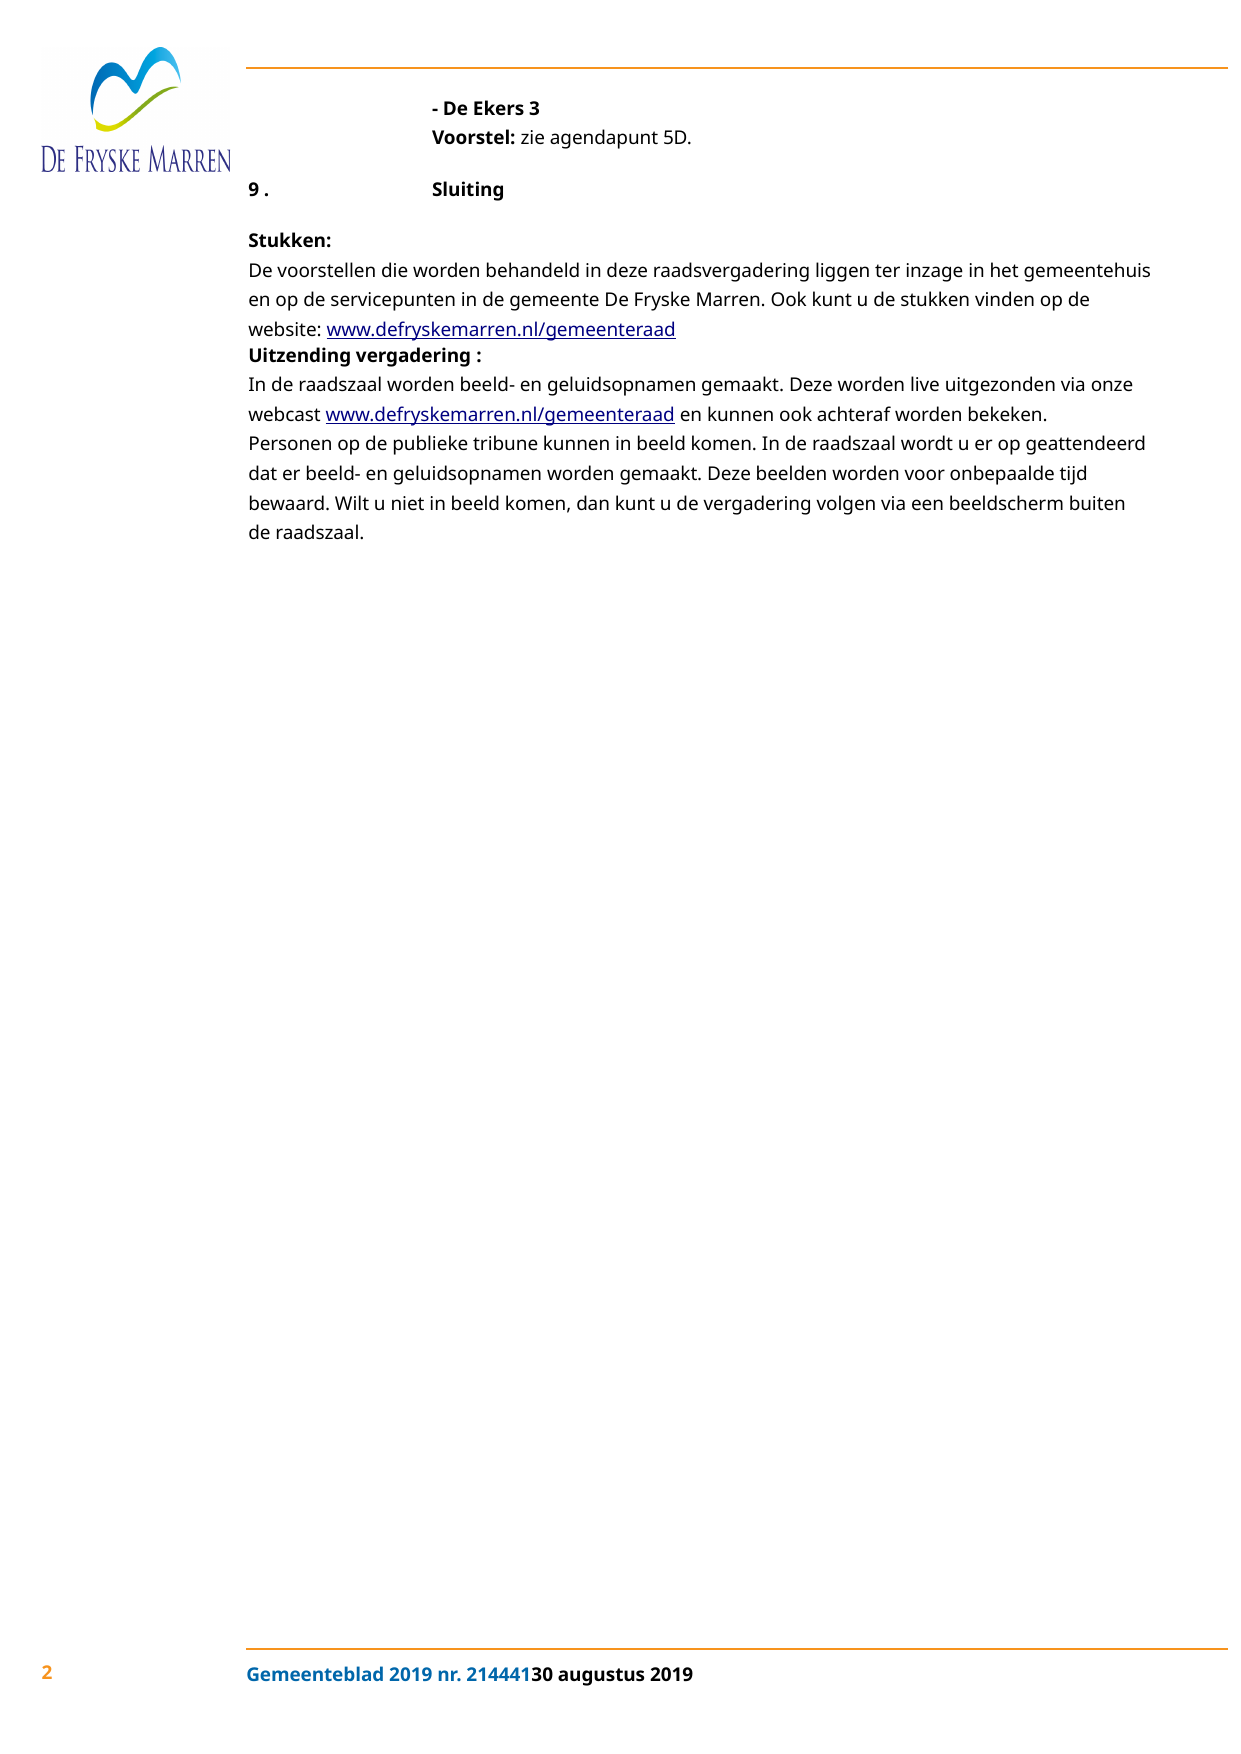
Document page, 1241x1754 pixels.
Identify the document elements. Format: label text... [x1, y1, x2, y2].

table_cell [432, 150, 1152, 176]
table_cell 9 . [248, 176, 432, 202]
table_cell [432, 202, 1152, 227]
table_cell [248, 95, 432, 150]
table_cell [248, 202, 432, 227]
table_cell [248, 150, 432, 176]
table_cell - De Ekers 3 Voorstel: zie agendapunt 5D. [432, 95, 1152, 150]
picture [41, 47, 231, 172]
table_cell Stukken: De voorstellen die worden behandeld in deze raadsvergadering liggen ter inzage in het gemeentehuis en op de servicepunten in de gemeente De Fryske Marren. Ook kunt u de stukken vinden op de website: www.defryskemarren.nl/gemeenteraad [248, 227, 1152, 342]
table_cell Sluiting [432, 176, 1152, 202]
table_cell Uitzending vergadering : In de raadszaal worden beeld- en geluidsopnamen gemaakt. Deze worden live uitgezonden via onze webcast www.defryskemarren.nl/gemeenteraad en kunnen ook achteraf worden bekeken. Personen op de publieke tribune kunnen in beeld komen. In de raadszaal wordt u er op geattendeerd dat er beeld- en geluidsopnamen worden gemaakt. Deze beelden worden voor onbepaalde tijd bewaard. Wilt u niet in beeld komen, dan kunt u de vergadering volgen via een beeldscherm buiten de raadszaal. [248, 342, 1152, 574]
